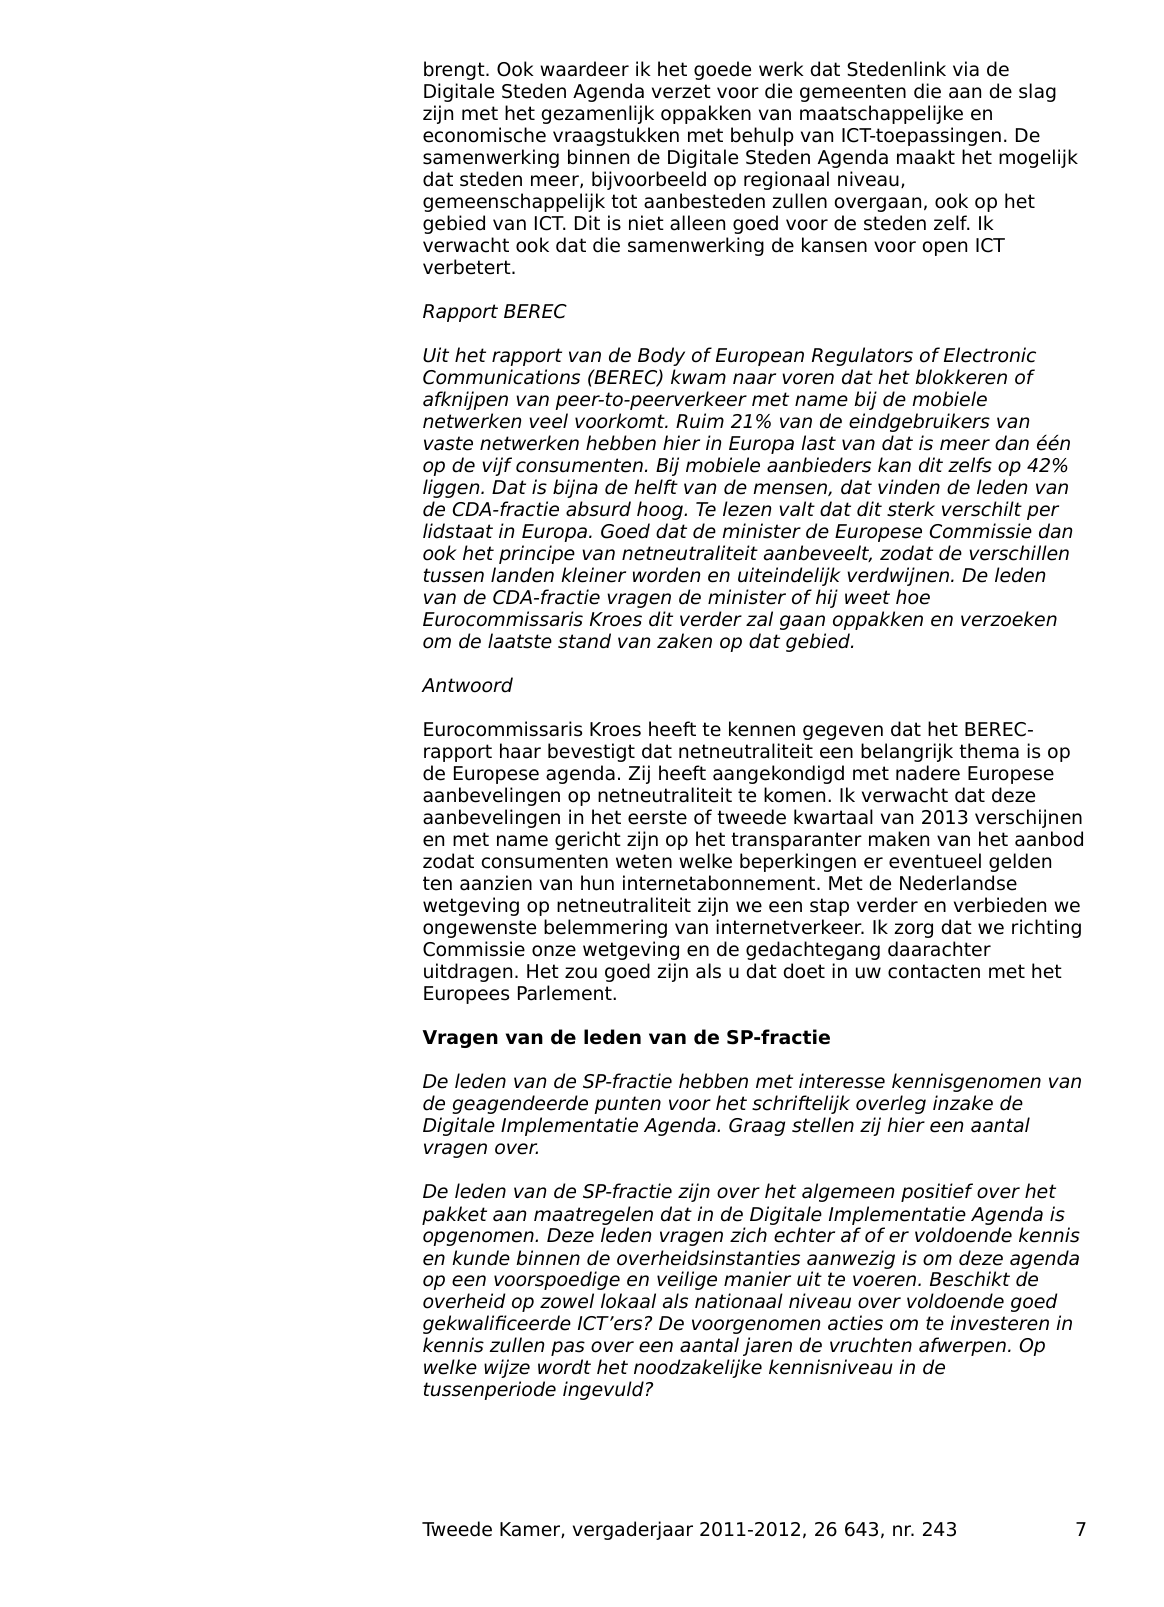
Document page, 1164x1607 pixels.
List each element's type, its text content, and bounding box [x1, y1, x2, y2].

text Uit het rapport van de Body of European Regulators of Electronic Communications (BEREC) kwam naar voren dat het blokkeren of afknijpen van peer-to-peerverkeer met name bij de mobiele netwerken veel voorkomt. Ruim 21% van de eindgebruikers van vaste netwerken hebben hier in Europa last van dat is meer dan één op de vijf consumenten. Bij mobiele aanbieders kan dit zelfs op 42% liggen. Dat is bijna de helft van de mensen, dat vinden de leden van de CDA-fractie absurd hoog. Te lezen valt dat dit sterk verschilt per lidstaat in Europa. Goed dat de minister de Europese Commissie dan ook het principe van netneutraliteit aanbeveelt, zodat de verschillen tussen landen kleiner worden en uiteindelijk verdwijnen. De leden van de CDA-fractie vragen de minister of hij weet hoe Eurocommissaris Kroes dit verder zal gaan oppakken en verzoeken om de laatste stand van zaken op dat gebied. [422, 345, 1087, 653]
text De leden van de SP-fractie hebben met interesse kennisgenomen van de geagendeerde punten voor het schriftelijk overleg inzake de Digitale Implementatie Agenda. Graag stellen zij hier een aantal vragen over. [422, 1071, 1087, 1159]
text De leden van de SP-fractie zijn over het algemeen positief over het pakket aan maatregelen dat in de Digitale Implementatie Agenda is opgenomen. Deze leden vragen zich echter af of er voldoende kennis en kunde binnen de overheidsinstanties aanwezig is om deze agenda op een voorspoedige en veilige manier uit te voeren. Beschikt de overheid op zowel lokaal als nationaal niveau over voldoende goed gekwalificeerde ICT’ers? De voorgenomen acties om te investeren in kennis zullen pas over een aantal jaren de vruchten afwerpen. Op welke wijze wordt het noodzakelijke kennisniveau in de tussenperiode ingevuld? [422, 1181, 1087, 1401]
subtitle Rapport BEREC [422, 301, 1087, 323]
text Eurocommissaris Kroes heeft te kennen gegeven dat het BEREC-rapport haar bevestigt dat netneutraliteit een belangrijk thema is op de Europese agenda. Zij heeft aangekondigd met nadere Europese aanbevelingen op netneutraliteit te komen. Ik verwacht dat deze aanbevelingen in het eerste of tweede kwartaal van 2013 verschijnen en met name gericht zijn op het transparanter maken van het aanbod zodat consumenten weten welke beperkingen er eventueel gelden ten aanzien van hun internetabonnement. Met de Nederlandse wetgeving op netneutraliteit zijn we een stap verder en verbieden we ongewenste belemmering van internetverkeer. Ik zorg dat we richting Commissie onze wetgeving en de gedachtegang daarachter uitdragen. Het zou goed zijn als u dat doet in uw contacten met het Europees Parlement. [422, 719, 1087, 1005]
subtitle Vragen van de leden van de SP-fractie [422, 1027, 1087, 1049]
text brengt. Ook waardeer ik het goede werk dat Stedenlink via de Digitale Steden Agenda verzet voor die gemeenten die aan de slag zijn met het gezamenlijk oppakken van maatschappelijke en economische vraagstukken met behulp van ICT-toepassingen. De samenwerking binnen de Digitale Steden Agenda maakt het mogelijk dat steden meer, bijvoorbeeld op regionaal niveau, gemeenschappelijk tot aanbesteden zullen overgaan, ook op het gebied van ICT. Dit is niet alleen goed voor de steden zelf. Ik verwacht ook dat die samenwerking de kansen voor open ICT verbetert. [422, 59, 1087, 279]
subtitle Antwoord [422, 675, 1087, 697]
